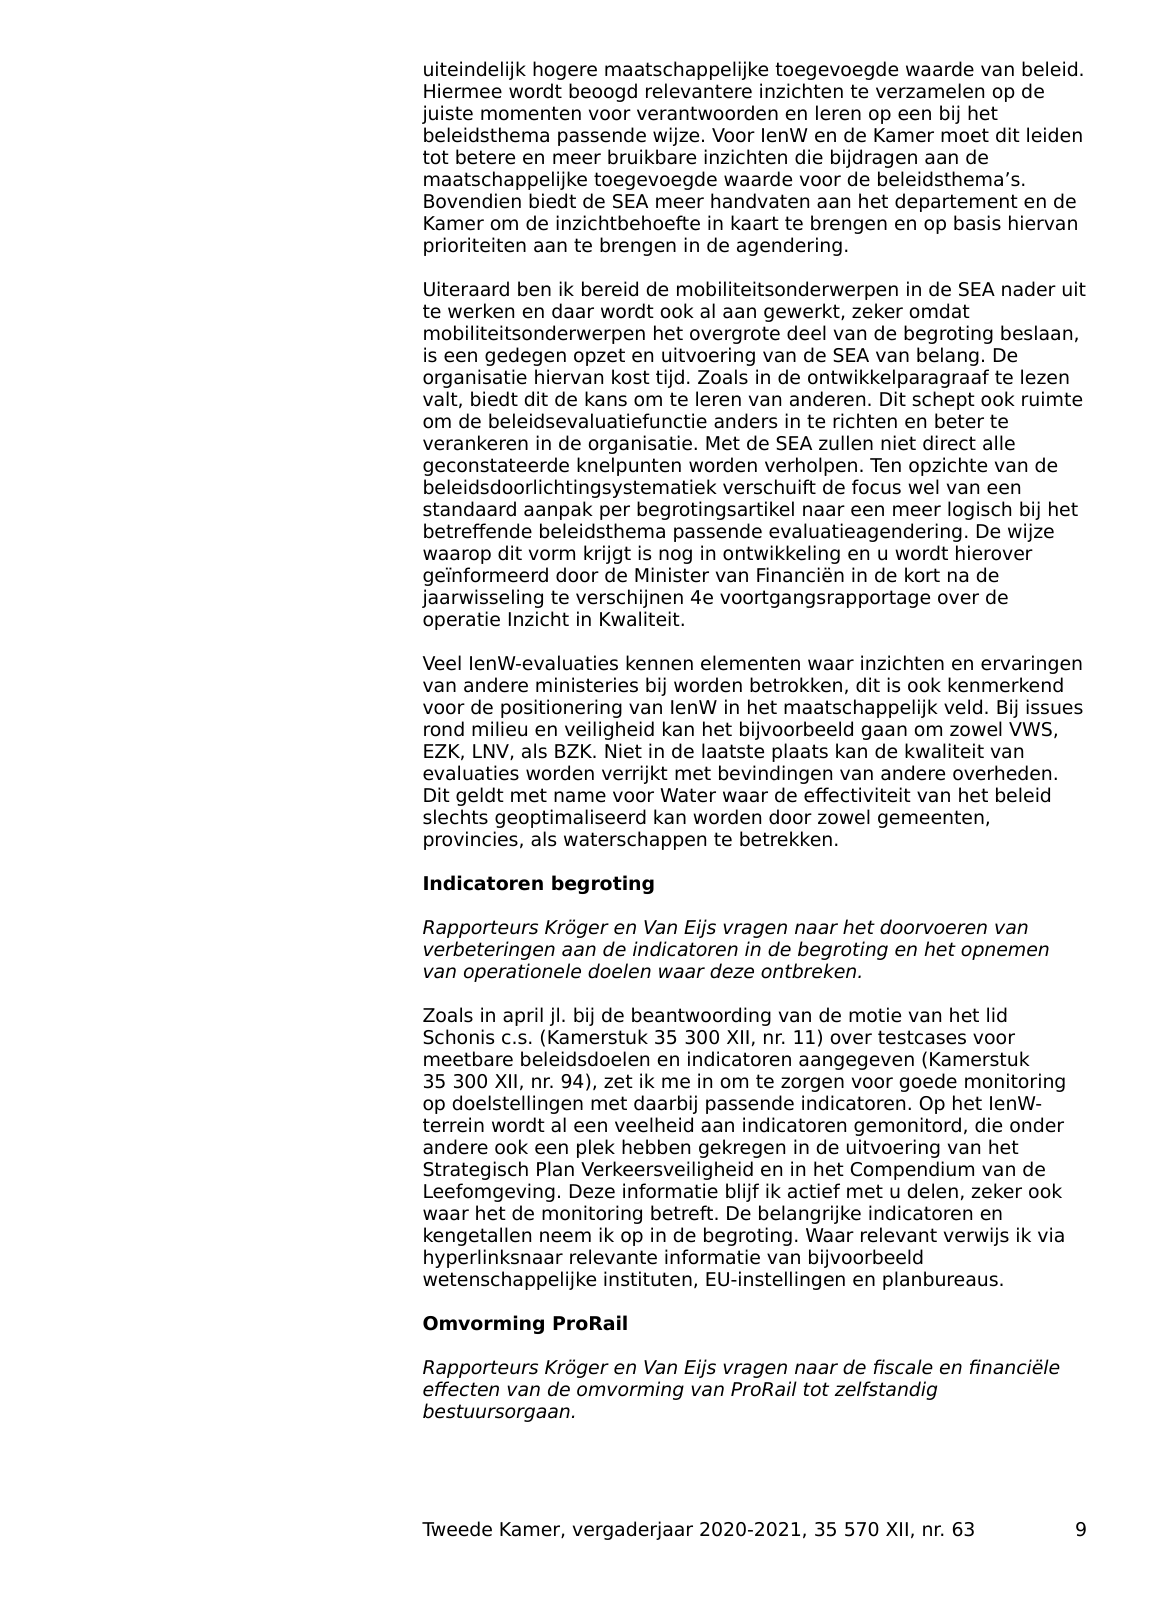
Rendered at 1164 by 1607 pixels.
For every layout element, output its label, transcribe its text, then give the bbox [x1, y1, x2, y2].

subtitle Indicatoren begroting [422, 873, 1087, 895]
text Rapporteurs Kröger en Van Eijs vragen naar het doorvoeren van verbeteringen aan de indicatoren in de begroting en het opnemen van operationele doelen waar deze ontbreken. [422, 917, 1087, 983]
text Uiteraard ben ik bereid de mobiliteitsonderwerpen in de SEA nader uit te werken en daar wordt ook al aan gewerkt, zeker omdat mobiliteitsonderwerpen het overgrote deel van de begroting beslaan, is een gedegen opzet en uitvoering van de SEA van belang. De organisatie hiervan kost tijd. Zoals in de ontwikkelparagraaf te lezen valt, biedt dit de kans om te leren van anderen. Dit schept ook ruimte om de beleidsevaluatiefunctie anders in te richten en beter te verankeren in de organisatie. Met de SEA zullen niet direct alle geconstateerde knelpunten worden verholpen. Ten opzichte van de beleidsdoorlichtingsystematiek verschuift de focus wel van een standaard aanpak per begrotingsartikel naar een meer logisch bij het betreffende beleidsthema passende evaluatieagendering. De wijze waarop dit vorm krijgt is nog in ontwikkeling en u wordt hierover geïnformeerd door de Minister van Financiën in de kort na de jaarwisseling te verschijnen 4e voortgangsrapportage over de operatie Inzicht in Kwaliteit. [422, 279, 1087, 631]
text Rapporteurs Kröger en Van Eijs vragen naar de fiscale en financiële effecten van de omvorming van ProRail tot zelfstandig bestuursorgaan. [422, 1357, 1087, 1423]
subtitle Omvorming ProRail [422, 1313, 1087, 1335]
text Veel IenW-evaluaties kennen elementen waar inzichten en ervaringen van andere ministeries bij worden betrokken, dit is ook kenmerkend voor de positionering van IenW in het maatschappelijk veld. Bij issues rond milieu en veiligheid kan het bijvoorbeeld gaan om zowel VWS, EZK, LNV, als BZK. Niet in de laatste plaats kan de kwaliteit van evaluaties worden verrijkt met bevindingen van andere overheden. Dit geldt met name voor Water waar de effectiviteit van het beleid slechts geoptimaliseerd kan worden door zowel gemeenten, provincies, als waterschappen te betrekken. [422, 653, 1087, 851]
text uiteindelijk hogere maatschappelijke toegevoegde waarde van beleid. Hiermee wordt beoogd relevantere inzichten te verzamelen op de juiste momenten voor verantwoorden en leren op een bij het beleidsthema passende wijze. Voor IenW en de Kamer moet dit leiden tot betere en meer bruikbare inzichten die bijdragen aan de maatschappelijke toegevoegde waarde voor de beleidsthema’s. Bovendien biedt de SEA meer handvaten aan het departement en de Kamer om de inzichtbehoefte in kaart te brengen en op basis hiervan prioriteiten aan te brengen in de agendering. [422, 59, 1087, 257]
text Zoals in april jl. bij de beantwoording van de motie van het lid Schonis c.s. (Kamerstuk 35 300 XII, nr. 11) over testcases voor meetbare beleidsdoelen en indicatoren aangegeven (Kamerstuk 35 300 XII, nr. 94), zet ik me in om te zorgen voor goede monitoring op doelstellingen met daarbij passende indicatoren. Op het IenW-terrein wordt al een veelheid aan indicatoren gemonitord, die onder andere ook een plek hebben gekregen in de uitvoering van het Strategisch Plan Verkeersveiligheid en in het Compendium van de Leefomgeving. Deze informatie blijf ik actief met u delen, zeker ook waar het de monitoring betreft. De belangrijke indicatoren en kengetallen neem ik op in de begroting. Waar relevant verwijs ik via hyperlinksnaar relevante informatie van bijvoorbeeld wetenschappelijke instituten, EU-instellingen en planbureaus. [422, 1005, 1087, 1291]
